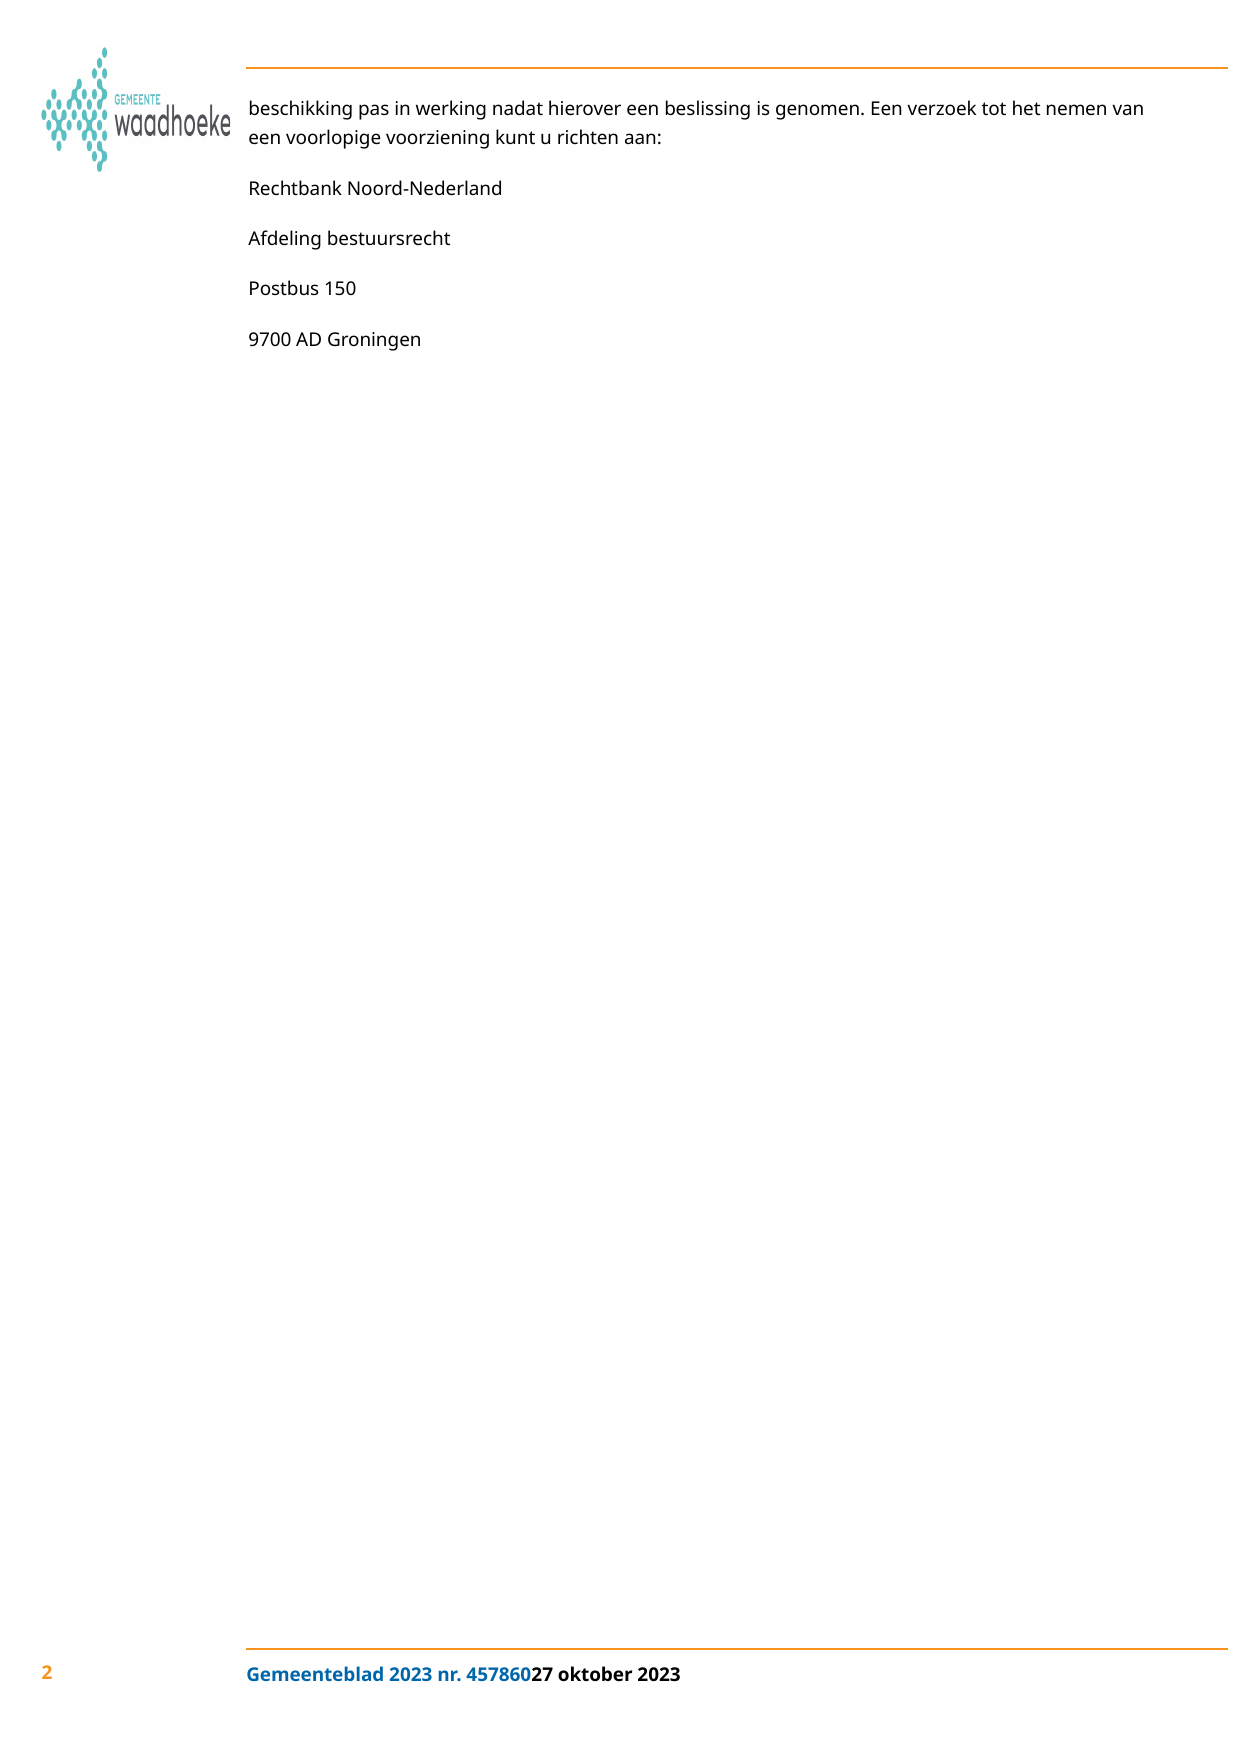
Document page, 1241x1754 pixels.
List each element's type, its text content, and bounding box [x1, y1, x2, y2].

picture [41, 47, 231, 172]
text Afdeling bestuursrecht [248, 225, 1152, 251]
text 9700 AD Groningen [248, 326, 1152, 352]
text Postbus 150 [248, 276, 1152, 301]
text Rechtbank Noord-Nederland [248, 175, 1152, 201]
text beschikking pas in werking nadat hierover een beslissing is genomen. Een verzoek tot het nemen van een voorlopige voorziening kunt u richten aan: [248, 95, 1152, 150]
